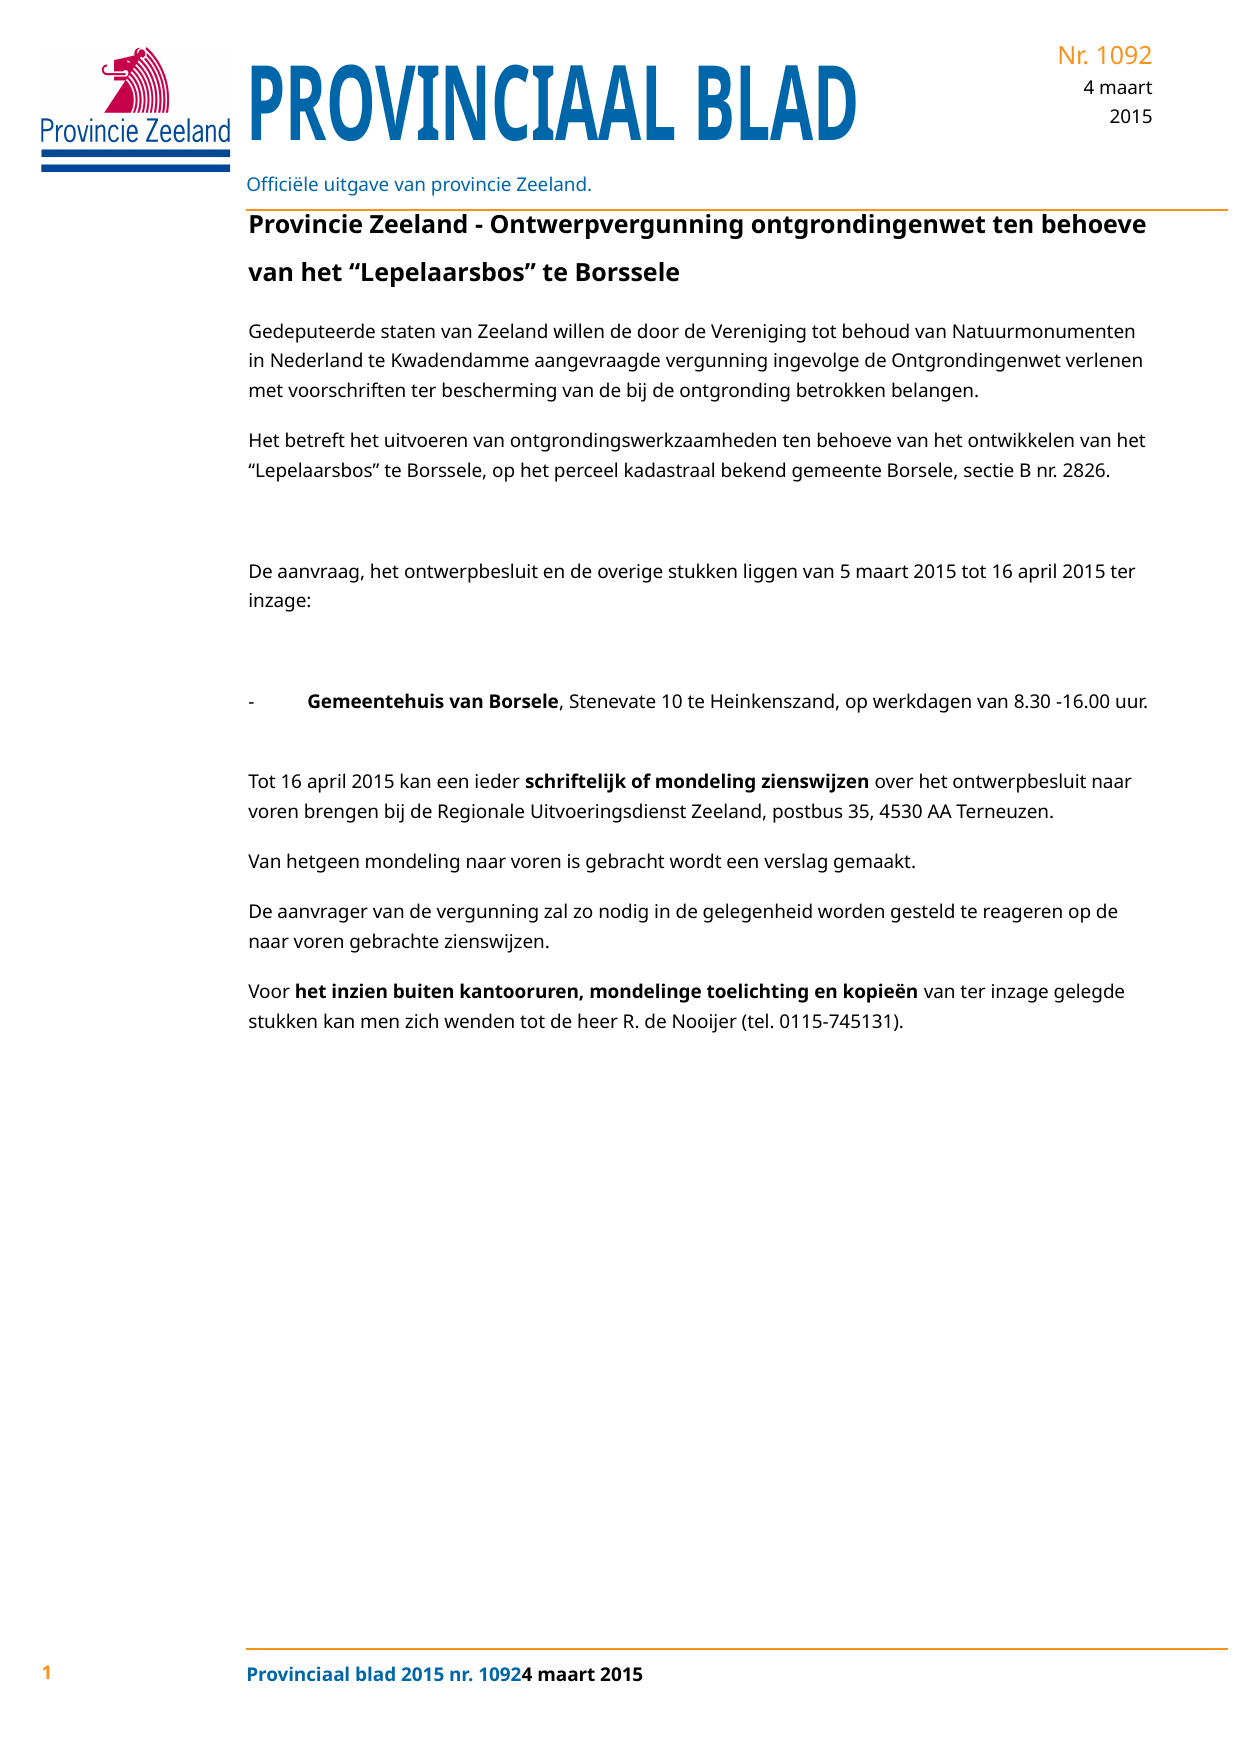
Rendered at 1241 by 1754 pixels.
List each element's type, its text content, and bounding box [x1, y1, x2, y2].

text Gedeputeerde staten van Zeeland willen de door de Vereniging tot behoud van Natuurmonumenten in Nederland te Kwadendamme aangevraagde vergunning ingevolge de Ontgrondingenwet verlenen met voorschriften ter bescherming van de bij de ontgronding betrokken belangen. [248, 318, 1152, 403]
list Gemeentehuis van Borsele, Stenevate 10 te Heinkenszand, op werkdagen van 8.30 -16.00 uur. [248, 688, 1152, 714]
text Tot 16 april 2015 kan een ieder schriftelijk of mondeling zienswijzen over het ontwerpbesluit naar voren brengen bij de Regionale Uitvoeringsdienst Zeeland, postbus 35, 4530 AA Terneuzen. [248, 768, 1152, 824]
text De aanvraag, het ontwerpbesluit en de overige stukken liggen van 5 maart 2015 tot 16 april 2015 ter inzage: [248, 558, 1152, 613]
text Voor het inzien buiten kantooruren, mondelinge toelichting en kopieën van ter inzage gelegde stukken kan men zich wenden tot de heer R. de Nooijer (tel. 0115-745131). [248, 979, 1152, 1034]
picture [41, 47, 231, 172]
text Provincie Zeeland - Ontwerpvergunning ontgrondingenwet ten behoeve van het “Lepelaarsbos” te Borssele [248, 211, 1152, 288]
text Van hetgeen mondeling naar voren is gebracht wordt een verslag gemaakt. [248, 848, 1152, 874]
text Het betreft het uitvoeren van ontgrondingswerkzaamheden ten behoeve van het ontwikkelen van het “Lepelaarsbos” te Borssele, op het perceel kadastraal bekend gemeente Borsele, sectie B nr. 2826. [248, 427, 1152, 483]
text De aanvrager van de vergunning zal zo nodig in de gelegenheid worden gesteld te reageren op de naar voren gebrachte zienswijzen. [248, 899, 1152, 954]
